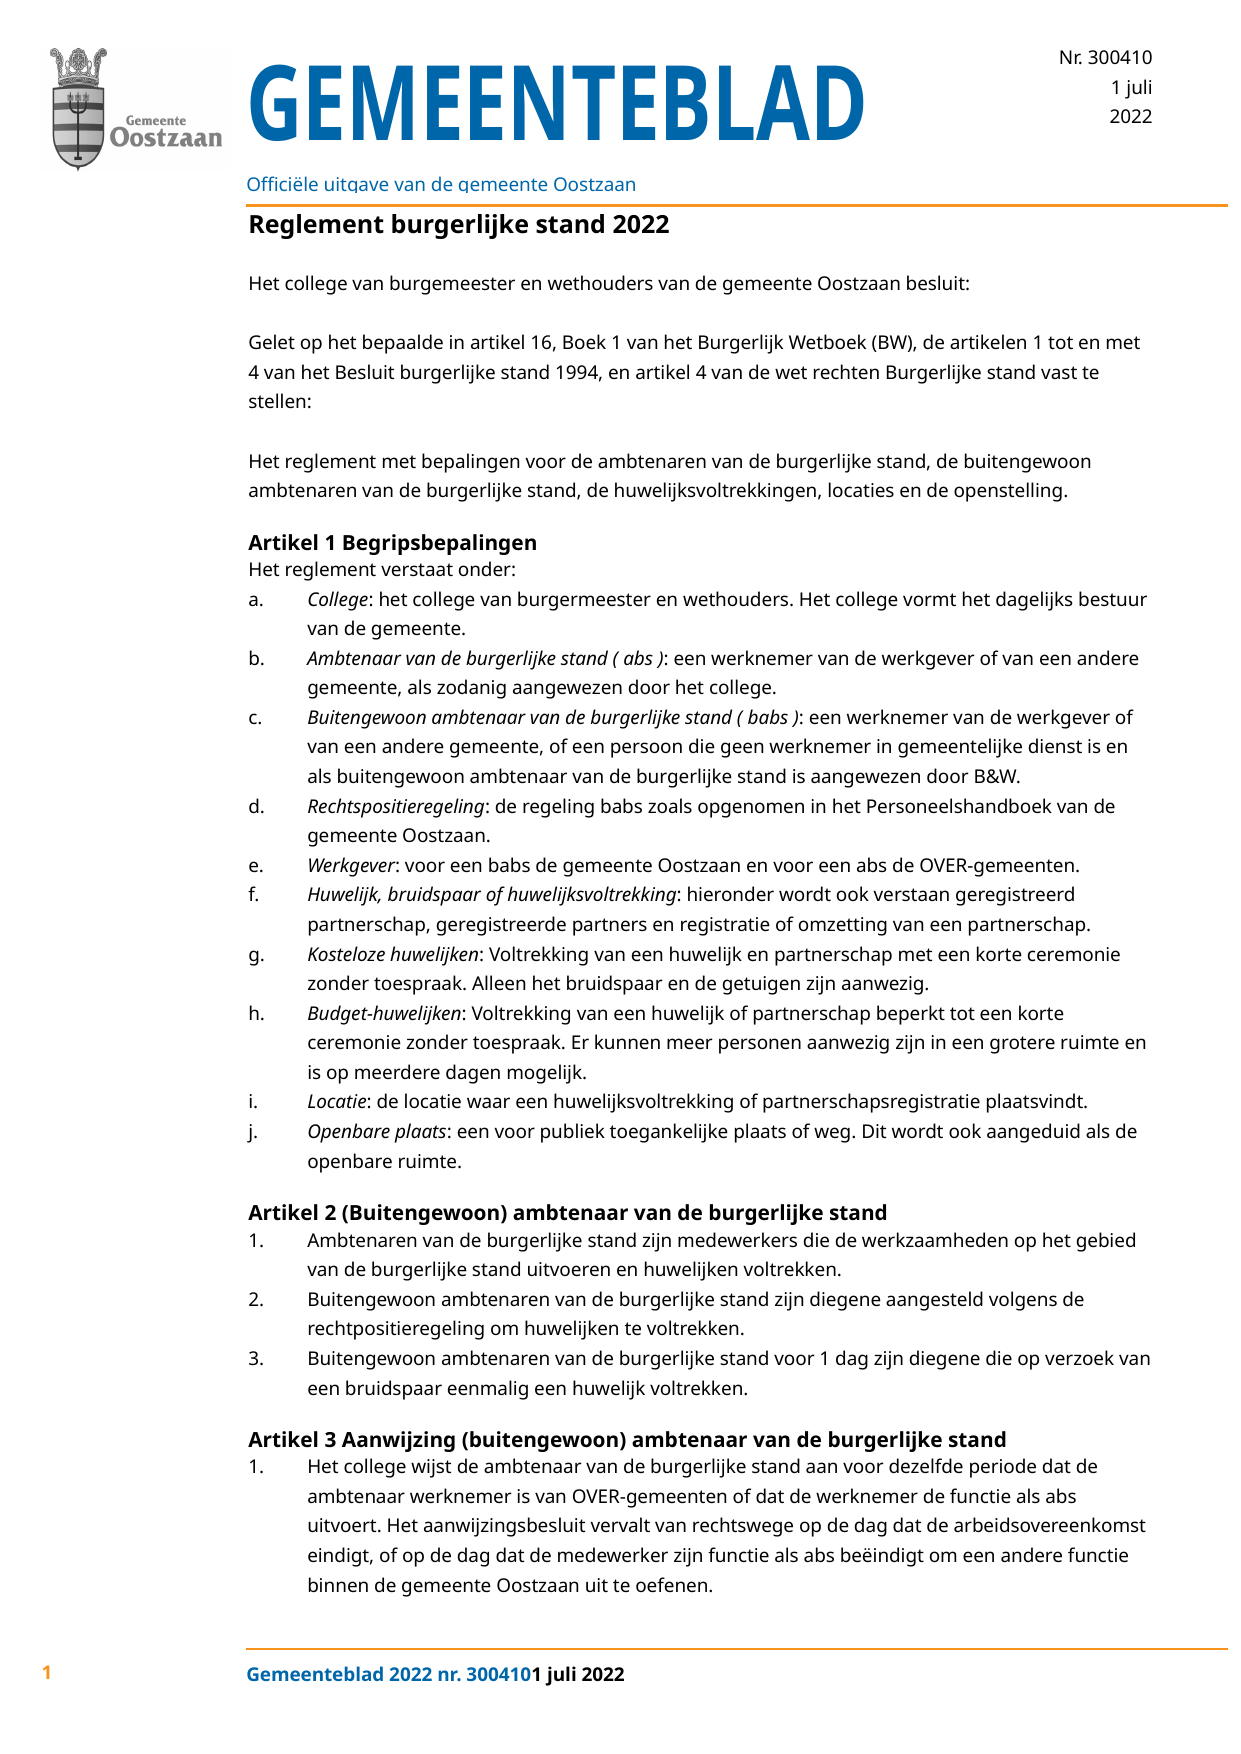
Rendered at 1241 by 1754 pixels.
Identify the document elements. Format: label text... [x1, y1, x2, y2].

text Artikel 1 Begripsbepalingen [248, 528, 1152, 556]
list Budget-huwelijken: Voltrekking van een huwelijk of partnerschap beperkt tot een korte ceremonie zonder toespraak. Er kunnen meer personen aanwezig zijn in een grotere ruimte en is op meerdere dagen mogelijk. [248, 1000, 1152, 1085]
list Openbare plaats: een voor publiek toegankelijke plaats of weg. Dit wordt ook aangeduid als de openbare ruimte. [248, 1118, 1152, 1174]
text Reglement burgerlijke stand 2022 [248, 207, 1152, 241]
list Huwelijk, bruidspaar of huwelijksvoltrekking: hieronder wordt ook verstaan geregistreerd partnerschap, geregistreerde partners en registratie of omzetting van een partnerschap. [248, 882, 1152, 937]
text Het reglement met bepalingen voor de ambtenaren van de burgerlijke stand, de buitengewoon ambtenaren van de burgerlijke stand, de huwelijksvoltrekkingen, locaties en de openstelling. [248, 448, 1152, 503]
list Kosteloze huwelijken: Voltrekking van een huwelijk en partnerschap met een korte ceremonie zonder toespraak. Alleen het bruidspaar en de getuigen zijn aanwezig. [248, 941, 1152, 996]
text Artikel 2 (Buitengewoon) ambtenaar van de burgerlijke stand [248, 1198, 1152, 1227]
list Rechtspositieregeling: de regeling babs zoals opgenomen in het Personeelshandboek van de gemeente Oostzaan. [248, 793, 1152, 848]
text Het college van burgemeester en wethouders van de gemeente Oostzaan besluit: [248, 270, 1152, 296]
list College: het college van burgermeester en wethouders. Het college vormt het dagelijks bestuur van de gemeente. [248, 586, 1152, 641]
list Buitengewoon ambtenaren van de burgerlijke stand voor 1 dag zijn diegene die op verzoek van een bruidspaar eenmalig een huwelijk voltrekken. [248, 1345, 1152, 1400]
list Ambtenaar van de burgerlijke stand ( abs ): een werknemer van de werkgever of van een andere gemeente, als zodanig aangewezen door het college. [248, 645, 1152, 700]
list Buitengewoon ambtenaren van de burgerlijke stand zijn diegene aangesteld volgens de rechtpositieregeling om huwelijken te voltrekken. [248, 1286, 1152, 1341]
text Het reglement verstaat onder: [248, 556, 1152, 582]
picture [41, 47, 231, 172]
list Buitengewoon ambtenaar van de burgerlijke stand ( babs ): een werknemer van de werkgever of van een andere gemeente, of een persoon die geen werknemer in gemeentelijke dienst is en als buitengewoon ambtenaar van de burgerlijke stand is aangewezen door B&W. [248, 704, 1152, 789]
list Ambtenaren van de burgerlijke stand zijn medewerkers die de werkzaamheden op het gebied van de burgerlijke stand uitvoeren en huwelijken voltrekken. [248, 1227, 1152, 1282]
list Werkgever: voor een babs de gemeente Oostzaan en voor een abs de OVER-gemeenten. [248, 852, 1152, 878]
text Artikel 3 Aanwijzing (buitengewoon) ambtenaar van de burgerlijke stand [248, 1425, 1152, 1453]
text Gelet op het bepaalde in artikel 16, Boek 1 van het Burgerlijk Wetboek (BW), de artikelen 1 tot en met 4 van het Besluit burgerlijke stand 1994, en artikel 4 van de wet rechten Burgerlijke stand vast te stellen: [248, 329, 1152, 414]
list Het college wijst de ambtenaar van de burgerlijke stand aan voor dezelfde periode dat de ambtenaar werknemer is van OVER-gemeenten of dat de werknemer de functie als abs uitvoert. Het aanwijzingsbesluit vervalt van rechtswege op de dag dat de arbeidsovereenkomst eindigt, of op de dag dat de medewerker zijn functie als abs beëindigt om een andere functie binnen de gemeente Oostzaan uit te oefenen. [248, 1453, 1152, 1598]
list Locatie: de locatie waar een huwelijksvoltrekking of partnerschapsregistratie plaatsvindt. [248, 1089, 1152, 1114]
